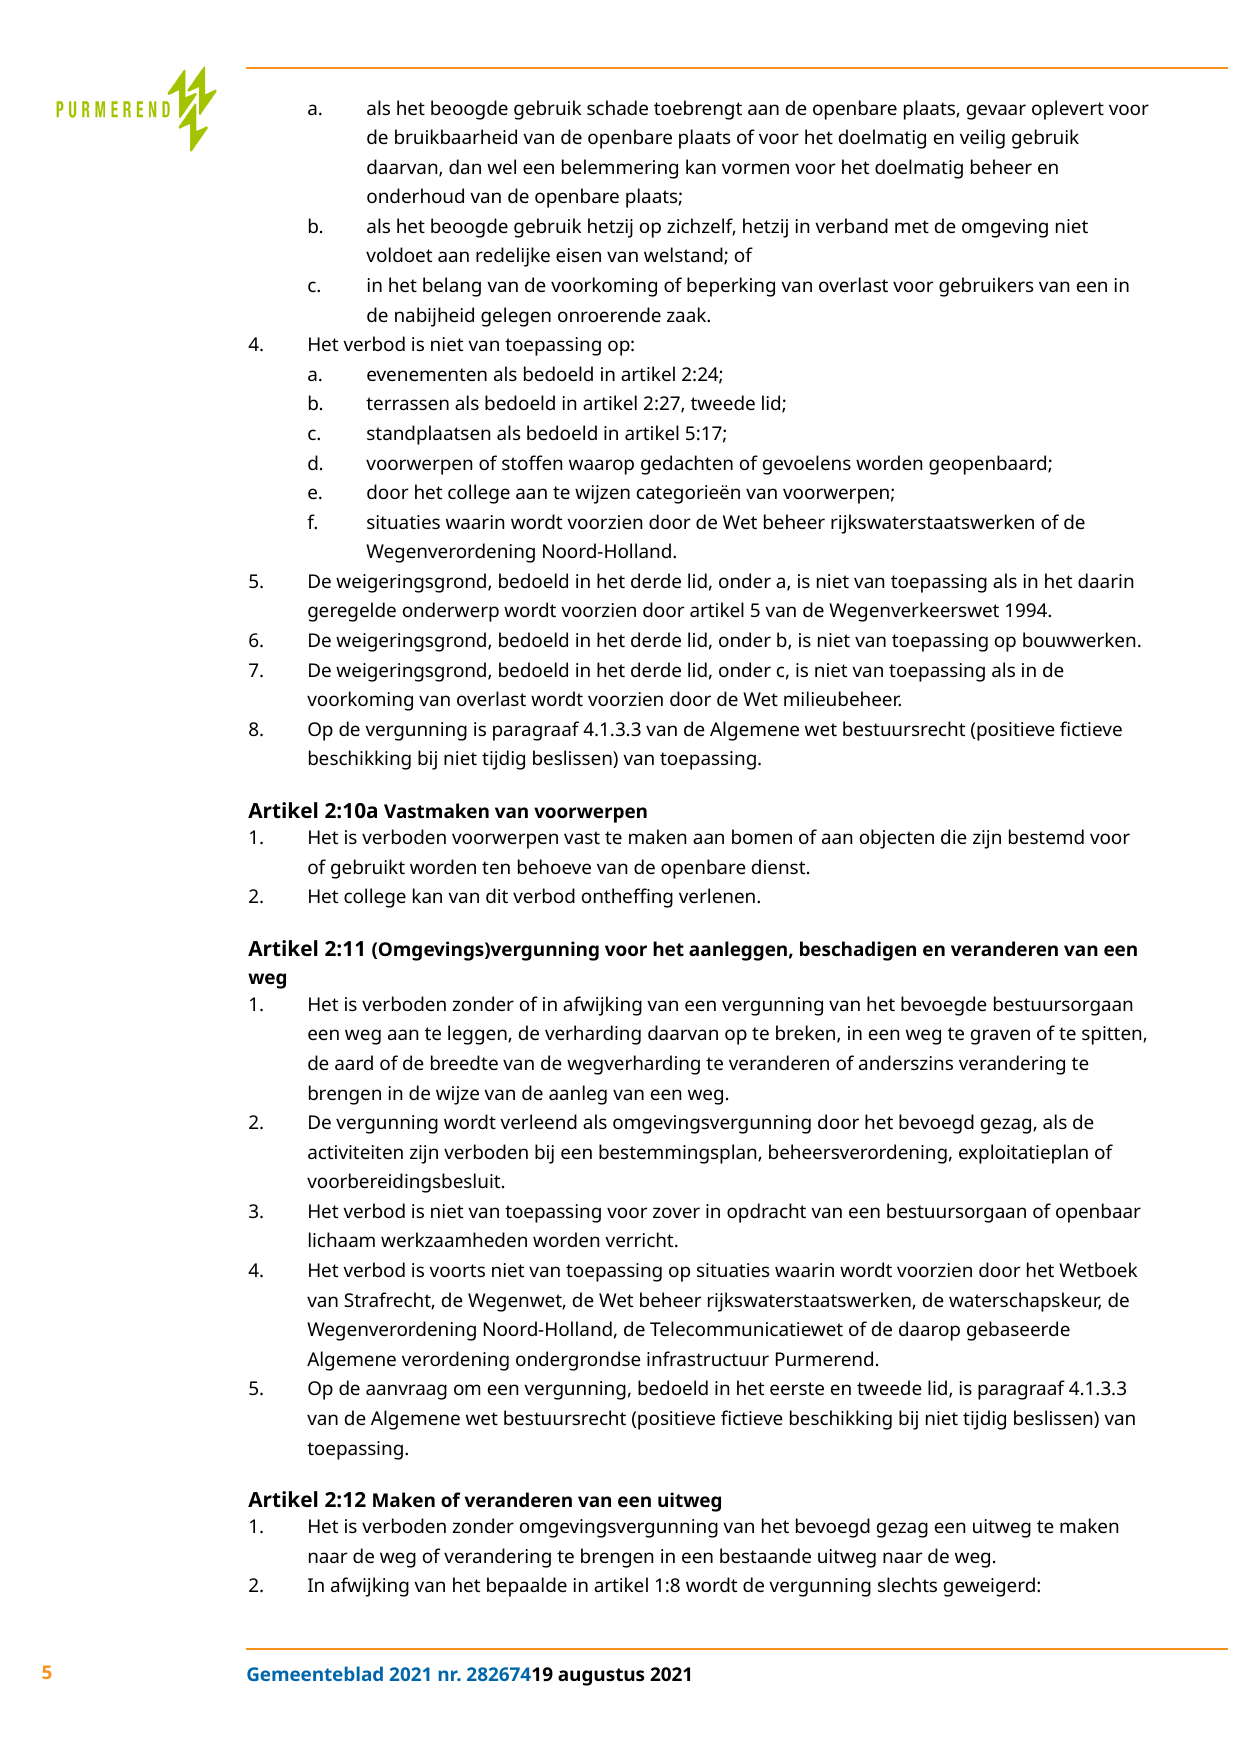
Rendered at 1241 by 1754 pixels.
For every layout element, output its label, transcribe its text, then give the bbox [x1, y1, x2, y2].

list als het beoogde gebruik schade toebrengt aan de openbare plaats, gevaar oplevert voor de bruikbaarheid van de openbare plaats of voor het doelmatig en veilig gebruik daarvan, dan wel een belemmering kan vormen voor het doelmatig beheer en onderhoud van de openbare plaats; [307, 95, 1152, 209]
list situaties waarin wordt voorzien door de Wet beheer rijkswaterstaatswerken of de Wegenverordening Noord-Holland. [307, 509, 1152, 564]
list Op de aanvraag om een vergunning, bedoeld in het eerste en tweede lid, is paragraaf 4.1.3.3 van de Algemene wet bestuursrecht (positieve fictieve beschikking bij niet tijdig beslissen) van toepassing. [248, 1376, 1152, 1460]
list evenementen als bedoeld in artikel 2:24; [307, 361, 1152, 387]
list terrassen als bedoeld in artikel 2:27, tweede lid; [307, 391, 1152, 416]
list Het is verboden voorwerpen vast te maken aan bomen of aan objecten die zijn bestemd voor of gebruikt worden ten behoeve van de openbare dienst. [248, 824, 1152, 880]
text Artikel 2:11 (Omgevings)vergunning voor het aanleggen, beschadigen en veranderen van een weg [248, 934, 1152, 991]
list Op de vergunning is paragraaf 4.1.3.3 van de Algemene wet bestuursrecht (positieve fictieve beschikking bij niet tijdig beslissen) van toepassing. [248, 716, 1152, 771]
list voorwerpen of stoffen waarop gedachten of gevoelens worden geopenbaard; [307, 450, 1152, 476]
list als het beoogde gebruik hetzij op zichzelf, hetzij in verband met de omgeving niet voldoet aan redelijke eisen van welstand; of [307, 213, 1152, 268]
list Het is verboden zonder omgevingsvergunning van het bevoegd gezag een uitweg te maken naar de weg of verandering te brengen in een bestaande uitweg naar de weg. [248, 1513, 1152, 1569]
list De weigeringsgrond, bedoeld in het derde lid, onder c, is niet van toepassing als in de voorkoming van overlast wordt voorzien door de Wet milieubeheer. [248, 657, 1152, 712]
list De weigeringsgrond, bedoeld in het derde lid, onder a, is niet van toepassing als in het daarin geregelde onderwerp wordt voorzien door artikel 5 van de Wegenverkeerswet 1994. [248, 568, 1152, 623]
list Het college kan van dit verbod ontheffing verlenen. [248, 884, 1152, 909]
list De weigeringsgrond, bedoeld in het derde lid, onder b, is niet van toepassing op bouwwerken. [248, 627, 1152, 653]
picture [41, 47, 231, 172]
list standplaatsen als bedoeld in artikel 5:17; [307, 420, 1152, 446]
text Artikel 2:12 Maken of veranderen van een uitweg [248, 1485, 1152, 1513]
list Het verbod is niet van toepassing op: [248, 331, 1152, 357]
list In afwijking van het bepaalde in artikel 1:8 wordt de vergunning slechts geweigerd: [248, 1573, 1152, 1598]
list Het verbod is niet van toepassing voor zover in opdracht van een bestuursorgaan of openbaar lichaam werkzaamheden worden verricht. [248, 1198, 1152, 1253]
list Het verbod is voorts niet van toepassing op situaties waarin wordt voorzien door het Wetboek van Strafrecht, de Wegenwet, de Wet beheer rijkswaterstaatswerken, de waterschapskeur, de Wegenverordening Noord-Holland, de Telecommunicatiewet of de daarop gebaseerde Algemene verordening ondergrondse infrastructuur Purmerend. [248, 1257, 1152, 1372]
list De vergunning wordt verleend als omgevingsvergunning door het bevoegd gezag, als de activiteiten zijn verboden bij een bestemmingsplan, beheersverordening, exploitatieplan of voorbereidingsbesluit. [248, 1109, 1152, 1194]
list Het is verboden zonder of in afwijking van een vergunning van het bevoegde bestuursorgaan een weg aan te leggen, de verharding daarvan op te breken, in een weg te graven of te spitten, de aard of de breedte van de wegverharding te veranderen of anderszins verandering te brengen in de wijze van de aanleg van een weg. [248, 991, 1152, 1105]
list in het belang van de voorkoming of beperking van overlast voor gebruikers van een in de nabijheid gelegen onroerende zaak. [307, 272, 1152, 328]
list door het college aan te wijzen categorieën van voorwerpen; [307, 479, 1152, 505]
text Artikel 2:10a Vastmaken van voorwerpen [248, 796, 1152, 824]
